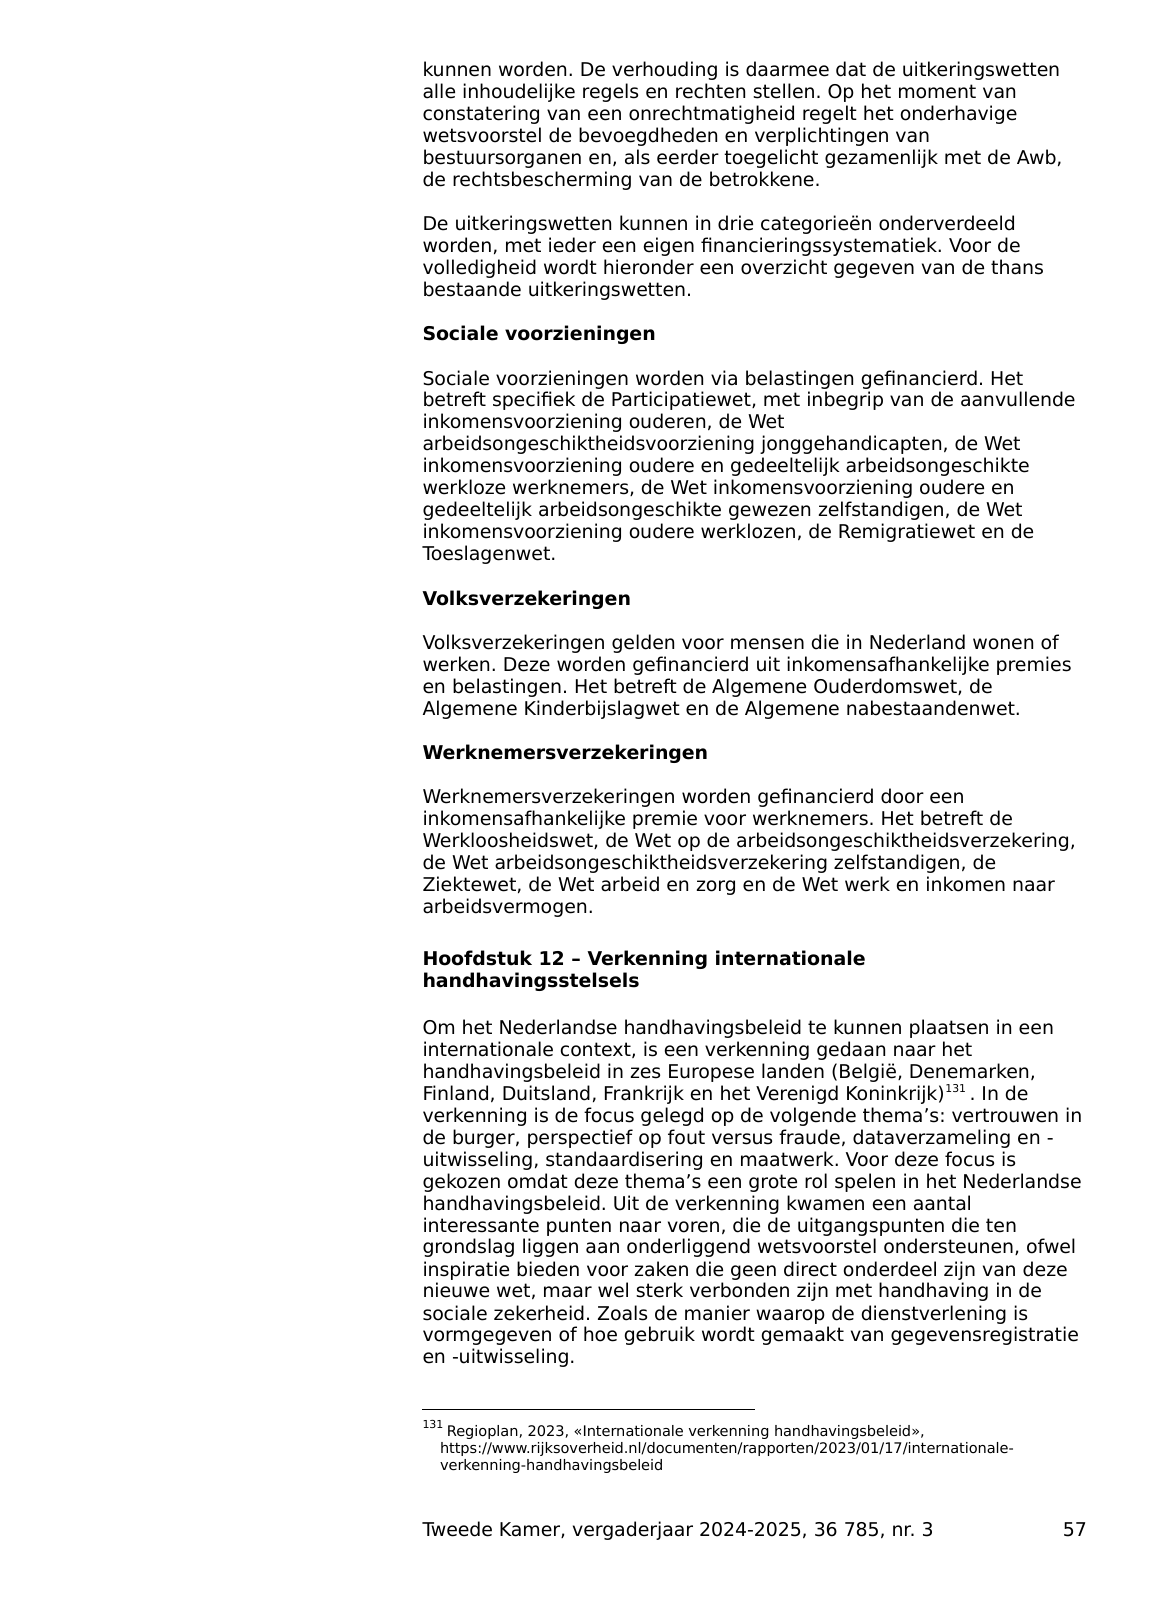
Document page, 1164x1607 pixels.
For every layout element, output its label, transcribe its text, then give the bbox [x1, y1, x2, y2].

text Werknemersverzekeringen worden gefinancierd door een inkomensafhankelijke premie voor werknemers. Het betreft de Werkloosheidswet, de Wet op de arbeidsongeschiktheidsverzekering, de Wet arbeidsongeschiktheidsverzekering zelfstandigen, de Ziektewet, de Wet arbeid en zorg en de Wet werk en inkomen naar arbeidsvermogen. [422, 786, 1087, 918]
text Sociale voorzieningen worden via belastingen gefinancierd. Het betreft specifiek de Participatiewet, met inbegrip van de aanvullende inkomensvoorziening ouderen, de Wet arbeidsongeschiktheidsvoorziening jonggehandicapten, de Wet inkomensvoorziening oudere en gedeeltelijk arbeidsongeschikte werkloze werknemers, de Wet inkomensvoorziening oudere en gedeeltelijk arbeidsongeschikte gewezen zelfstandigen, de Wet inkomensvoorziening oudere werklozen, de Remigratiewet en de Toeslagenwet. [422, 367, 1087, 565]
text Volksverzekeringen gelden voor mensen die in Nederland wonen of werken. Deze worden gefinancierd uit inkomensafhankelijke premies en belastingen. Het betreft de Algemene Ouderdomswet, de Algemene Kinderbijslagwet en de Algemene nabestaandenwet. [422, 632, 1087, 719]
text Regioplan, 2023, «Internationale verkenning handhavingsbeleid», https://www.rijksoverheid.nl/documenten/rapporten/2023/01/17/internationale-verkenning-handhavingsbeleid [422, 1418, 1087, 1474]
text kunnen worden. De verhouding is daarmee dat de uitkeringswetten alle inhoudelijke regels en rechten stellen. Op het moment van constatering van een onrechtmatigheid regelt het onderhavige wetsvoorstel de bevoegdheden en verplichtingen van bestuursorganen en, als eerder toegelicht gezamenlijk met de Awb, de rechtsbescherming van de betrokkene. [422, 59, 1087, 191]
text De uitkeringswetten kunnen in drie categorieën onderverdeeld worden, met ieder een eigen financieringssystematiek. Voor de volledigheid wordt hieronder een overzicht gegeven van de thans bestaande uitkeringswetten. [422, 213, 1087, 301]
subtitle Sociale voorzieningen [422, 323, 1087, 345]
text Om het Nederlandse handhavingsbeleid te kunnen plaatsen in een internationale context, is een verkenning gedaan naar het handhavingsbeleid in zes Europese landen (België, Denemarken, Finland, Duitsland, Frankrijk en het Verenigd Koninkrijk). In de verkenning is de focus gelegd op de volgende thema’s: vertrouwen in de burger, perspectief op fout versus fraude, dataverzameling en -uitwisseling, standaardisering en maatwerk. Voor deze focus is gekozen omdat deze thema’s een grote rol spelen in het Nederlandse handhavingsbeleid. Uit de verkenning kwamen een aantal interessante punten naar voren, die de uitgangspunten die ten grondslag liggen aan onderliggend wetsvoorstel ondersteunen, ofwel inspiratie bieden voor zaken die geen direct onderdeel zijn van deze nieuwe wet, maar wel sterk verbonden zijn met handhaving in de sociale zekerheid. Zoals de manier waarop de dienstverlening is vormgegeven of hoe gebruik wordt gemaakt van gegevensregistratie en -uitwisseling. [422, 1017, 1087, 1368]
subtitle Hoofdstuk 12 – Verkenning internationale handhavingsstelsels [422, 948, 1087, 992]
subtitle Volksverzekeringen [422, 587, 1087, 609]
subtitle Werknemersverzekeringen [422, 742, 1087, 764]
